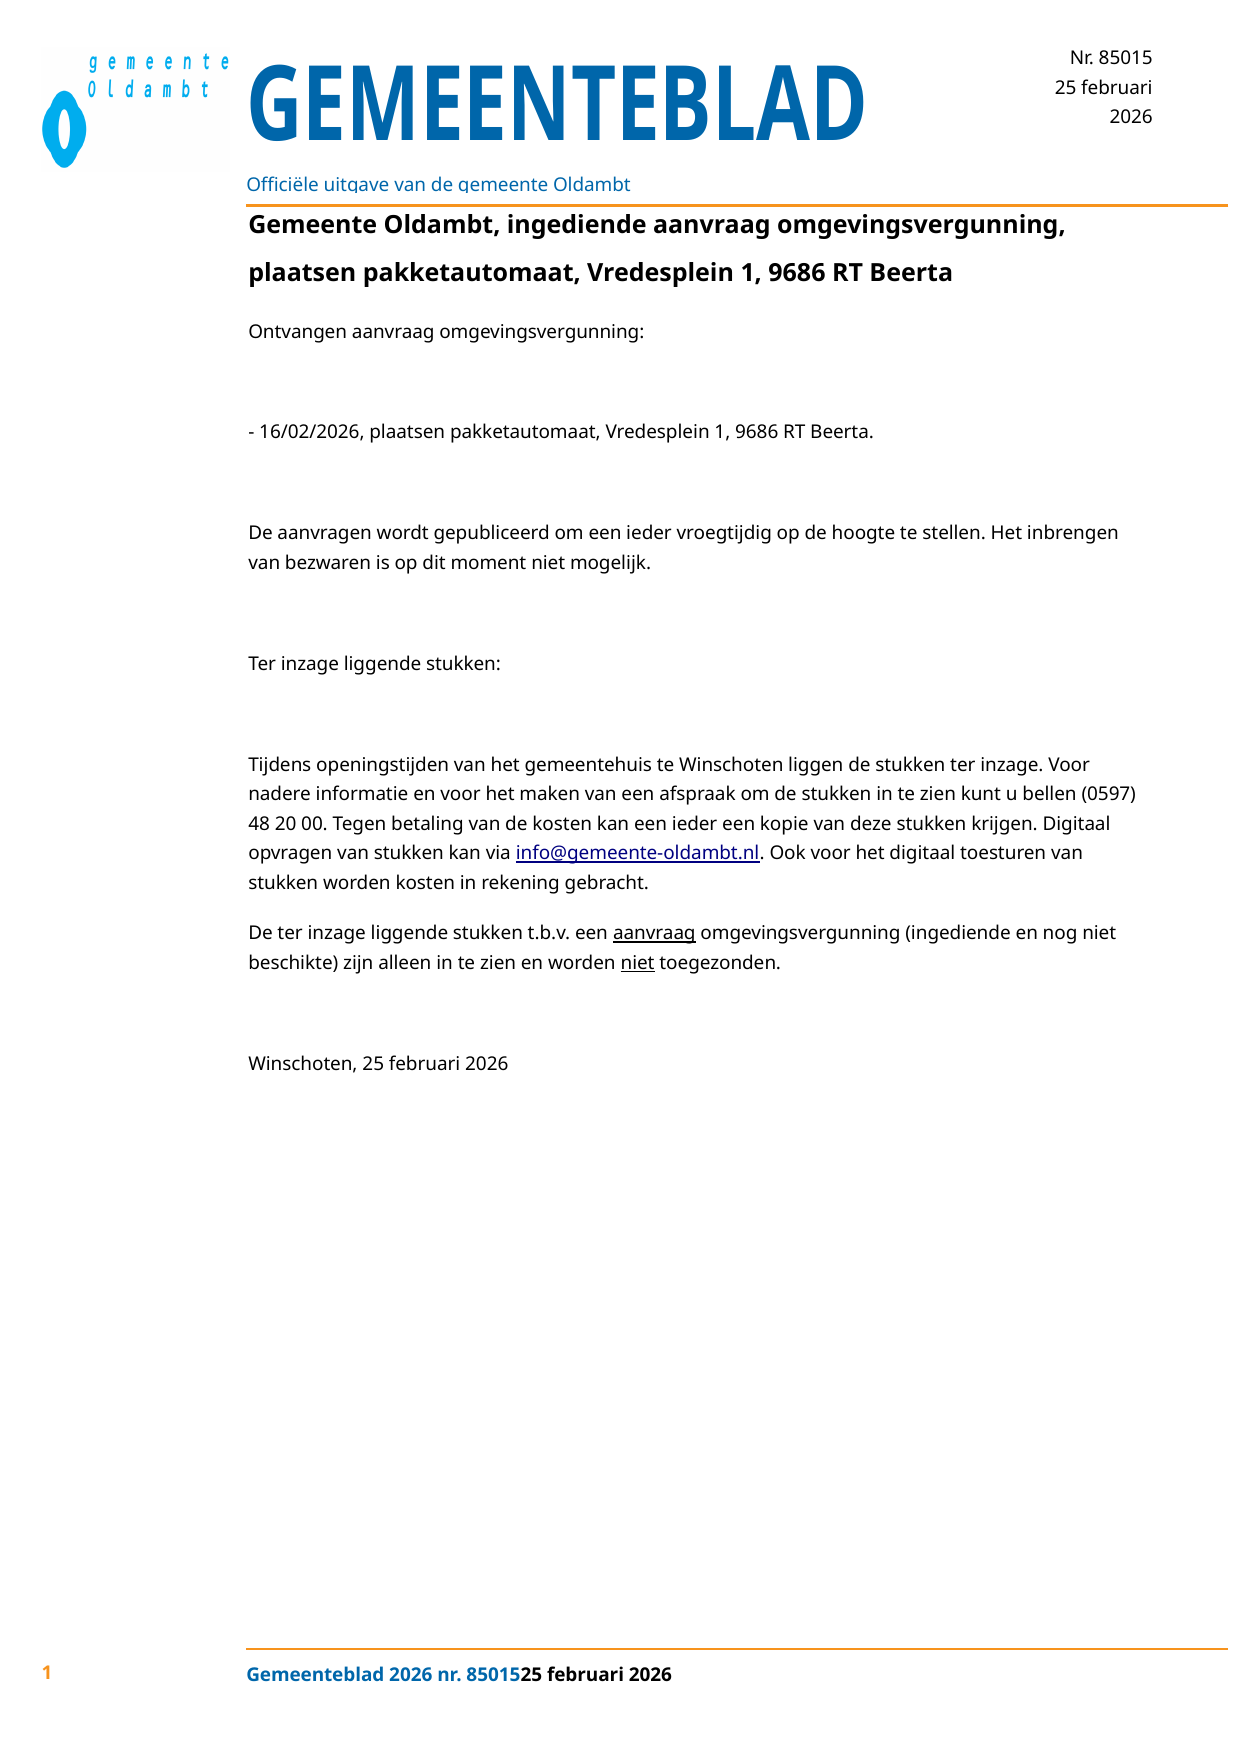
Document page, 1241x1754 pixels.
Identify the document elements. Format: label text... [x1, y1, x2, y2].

text Ontvangen aanvraag omgevingsvergunning: [248, 318, 1152, 344]
text Ter inzage liggende stukken: [248, 650, 1152, 676]
text Tijdens openingstijden van het gemeentehuis te Winschoten liggen de stukken ter inzage. Voor nadere informatie en voor het maken van een afspraak om de stukken in te zien kunt u bellen (0597) 48 20 00. Tegen betaling van de kosten kan een ieder een kopie van deze stukken krijgen. Digitaal opvragen van stukken kan via info@gemeente-oldambt.nl. Ook voor het digitaal toesturen van stukken worden kosten in rekening gebracht. [248, 751, 1152, 895]
text De aanvragen wordt gepubliceerd om een ieder vroegtijdig op de hoogte te stellen. Het inbrengen van bezwaren is op dit moment niet mogelijk. [248, 519, 1152, 575]
text Gemeente Oldambt, ingediende aanvraag omgevingsvergunning, plaatsen pakketautomaat, Vredesplein 1, 9686 RT Beerta [248, 207, 1152, 288]
text De ter inzage liggende stukken t.b.v. een aanvraag omgevingsvergunning (ingediende en nog niet beschikte) zijn alleen in te zien en worden niet toegezonden. [248, 919, 1152, 975]
text - 16/02/2026, plaatsen pakketautomaat, Vredesplein 1, 9686 RT Beerta. [248, 419, 1152, 444]
picture [41, 47, 231, 172]
text Winschoten, 25 februari 2026 [248, 1050, 1152, 1076]
